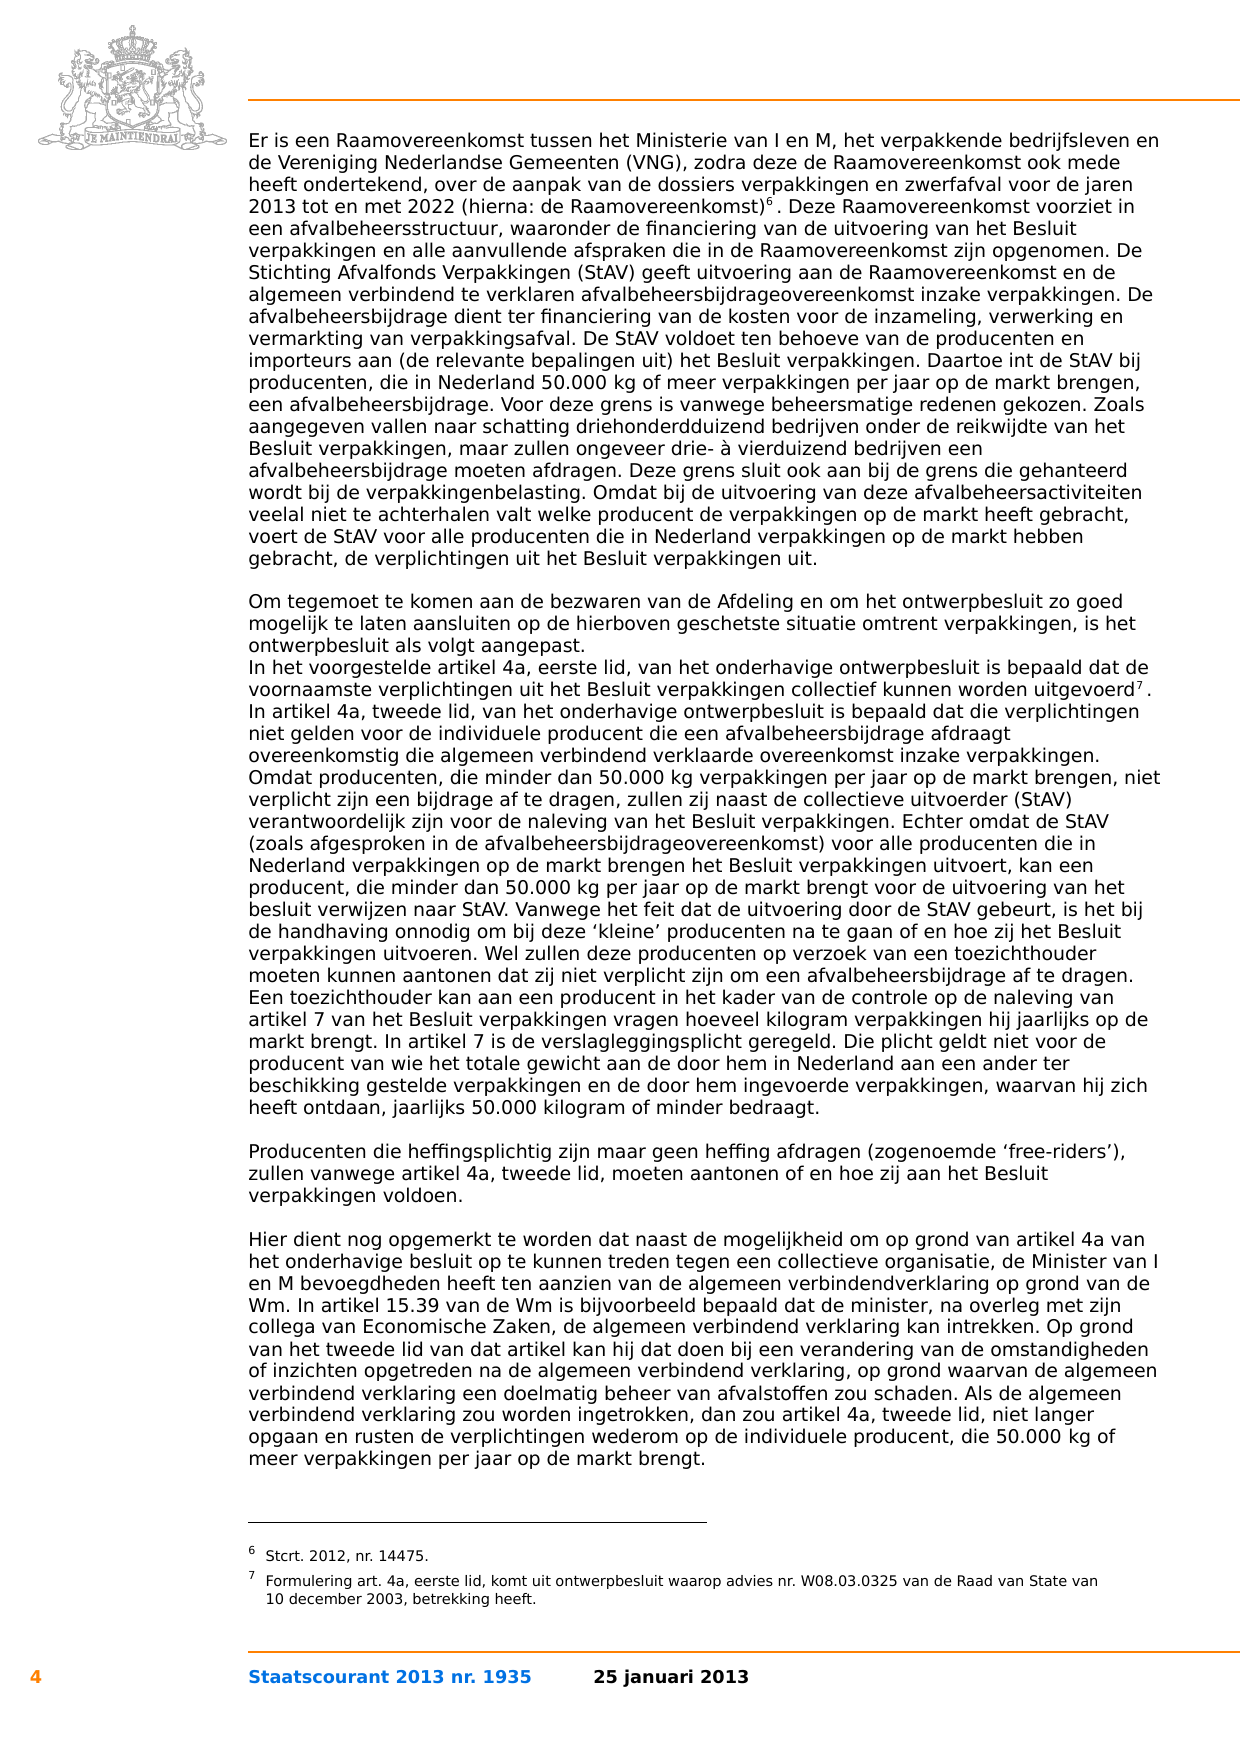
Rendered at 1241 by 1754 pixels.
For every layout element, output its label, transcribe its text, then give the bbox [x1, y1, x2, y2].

text Stcrt. 2012, nr. 14475. [248, 1544, 1163, 1566]
text Er is een Raamovereenkomst tussen het Ministerie van I en M, het verpakkende bedrijfsleven en de Vereniging Nederlandse Gemeenten (VNG), zodra deze de Raamovereenkomst ook mede heeft ondertekend, over de aanpak van de dossiers verpakkingen en zwerfafval voor de jaren 2013 tot en met 2022 (hierna: de Raamovereenkomst). Deze Raamovereenkomst voorziet in een afvalbeheersstructuur, waaronder de financiering van de uitvoering van het Besluit verpakkingen en alle aanvullende afspraken die in de Raamovereenkomst zijn opgenomen. De Stichting Afvalfonds Verpakkingen (StAV) geeft uitvoering aan de Raamovereenkomst en de algemeen verbindend te verklaren afvalbeheersbijdrageovereenkomst inzake verpakkingen. De afvalbeheersbijdrage dient ter financiering van de kosten voor de inzameling, verwerking en vermarkting van verpakkingsafval. De StAV voldoet ten behoeve van de producenten en importeurs aan (de relevante bepalingen uit) het Besluit verpakkingen. Daartoe int de StAV bij producenten, die in Nederland 50.000 kg of meer verpakkingen per jaar op de markt brengen, een afvalbeheersbijdrage. Voor deze grens is vanwege beheersmatige redenen gekozen. Zoals aangegeven vallen naar schatting driehonderdduizend bedrijven onder de reikwijdte van het Besluit verpakkingen, maar zullen ongeveer drie- à vierduizend bedrijven een afvalbeheersbijdrage moeten afdragen. Deze grens sluit ook aan bij de grens die gehanteerd wordt bij de verpakkingenbelasting. Omdat bij de uitvoering van deze afvalbeheersactiviteiten veelal niet te achterhalen valt welke producent de verpakkingen op de markt heeft gebracht, voert de StAV voor alle producenten die in Nederland verpakkingen op de markt hebben gebracht, de verplichtingen uit het Besluit verpakkingen uit. [248, 130, 1163, 569]
text In het voorgestelde artikel 4a, eerste lid, van het onderhavige ontwerpbesluit is bepaald dat de voornaamste verplichtingen uit het Besluit verpakkingen collectief kunnen worden uitgevoerd. In artikel 4a, tweede lid, van het onderhavige ontwerpbesluit is bepaald dat die verplichtingen niet gelden voor de individuele producent die een afvalbeheersbijdrage afdraagt overeenkomstig die algemeen verbindend verklaarde overeenkomst inzake verpakkingen. [248, 657, 1163, 767]
text Om tegemoet te komen aan de bezwaren van de Afdeling en om het ontwerpbesluit zo goed mogelijk te laten aansluiten op de hierboven geschetste situatie omtrent verpakkingen, is het ontwerpbesluit als volgt aangepast. [248, 591, 1163, 657]
text Formulering art. 4a, eerste lid, komt uit ontwerpbesluit waarop advies nr. W08.03.0325 van de Raad van State van 10 december 2003, betrekking heeft. [248, 1569, 1163, 1608]
picture [38, 25, 227, 150]
text Producenten die heffingsplichtig zijn maar geen heffing afdragen (zogenoemde ‘free-riders’), zullen vanwege artikel 4a, tweede lid, moeten aantonen of en hoe zij aan het Besluit verpakkingen voldoen. [248, 1141, 1163, 1207]
text Omdat producenten, die minder dan 50.000 kg verpakkingen per jaar op de markt brengen, niet verplicht zijn een bijdrage af te dragen, zullen zij naast de collectieve uitvoerder (StAV) verantwoordelijk zijn voor de naleving van het Besluit verpakkingen. Echter omdat de StAV (zoals afgesproken in de afvalbeheersbijdrageovereenkomst) voor alle producenten die in Nederland verpakkingen op de markt brengen het Besluit verpakkingen uitvoert, kan een producent, die minder dan 50.000 kg per jaar op de markt brengt voor de uitvoering van het besluit verwijzen naar StAV. Vanwege het feit dat de uitvoering door de StAV gebeurt, is het bij de handhaving onnodig om bij deze ‘kleine’ producenten na te gaan of en hoe zij het Besluit verpakkingen uitvoeren. Wel zullen deze producenten op verzoek van een toezichthouder moeten kunnen aantonen dat zij niet verplicht zijn om een afvalbeheersbijdrage af te dragen. Een toezichthouder kan aan een producent in het kader van de controle op de naleving van artikel 7 van het Besluit verpakkingen vragen hoeveel kilogram verpakkingen hij jaarlijks op de markt brengt. In artikel 7 is de verslagleggingsplicht geregeld. Die plicht geldt niet voor de producent van wie het totale gewicht aan de door hem in Nederland aan een ander ter beschikking gestelde verpakkingen en de door hem ingevoerde verpakkingen, waarvan hij zich heeft ontdaan, jaarlijks 50.000 kilogram of minder bedraagt. [248, 767, 1163, 1119]
text Hier dient nog opgemerkt te worden dat naast de mogelijkheid om op grond van artikel 4a van het onderhavige besluit op te kunnen treden tegen een collectieve organisatie, de Minister van I en M bevoegdheden heeft ten aanzien van de algemeen verbindendverklaring op grond van de Wm. In artikel 15.39 van de Wm is bijvoorbeeld bepaald dat de minister, na overleg met zijn collega van Economische Zaken, de algemeen verbindend verklaring kan intrekken. Op grond van het tweede lid van dat artikel kan hij dat doen bij een verandering van de omstandigheden of inzichten opgetreden na de algemeen verbindend verklaring, op grond waarvan de algemeen verbindend verklaring een doelmatig beheer van afvalstoffen zou schaden. Als de algemeen verbindend verklaring zou worden ingetrokken, dan zou artikel 4a, tweede lid, niet langer opgaan en rusten de verplichtingen wederom op de individuele producent, die 50.000 kg of meer verpakkingen per jaar op de markt brengt. [248, 1228, 1163, 1470]
